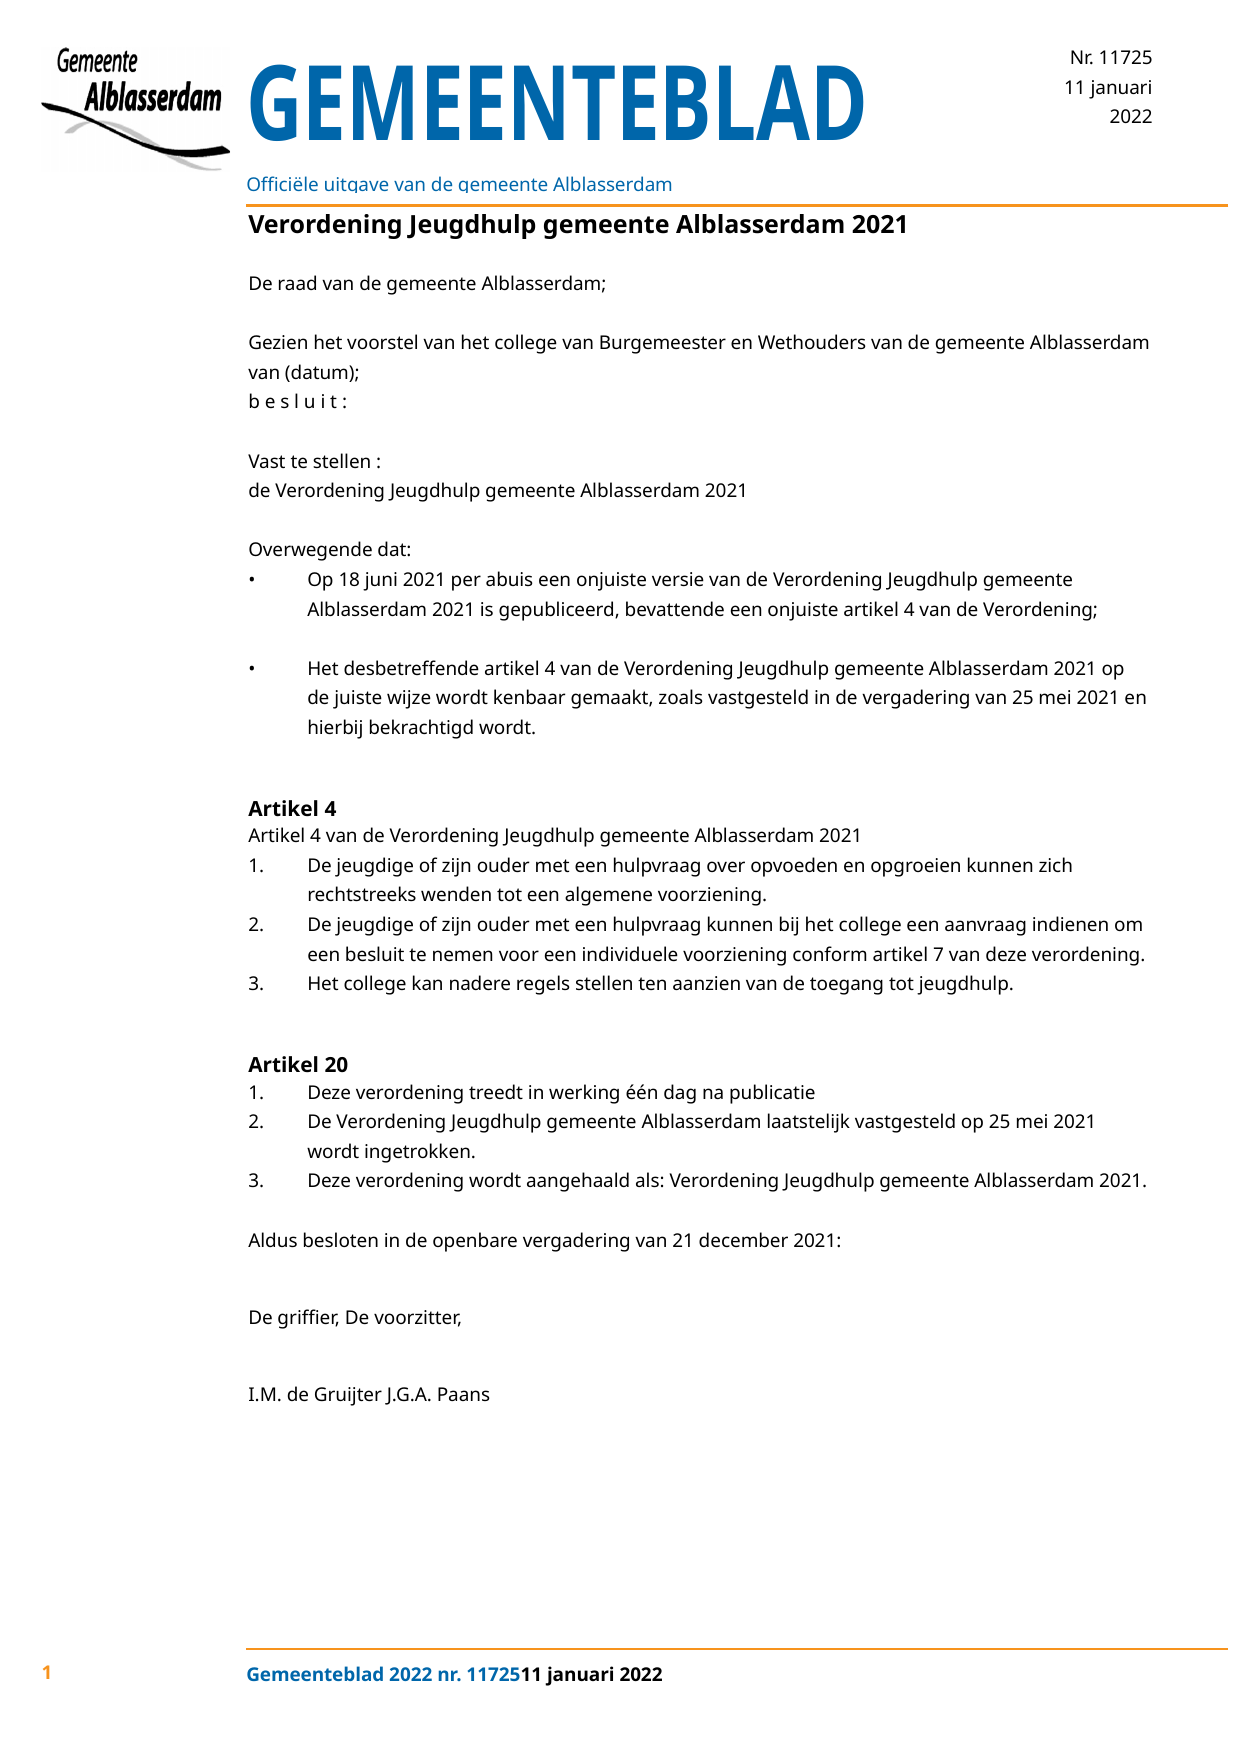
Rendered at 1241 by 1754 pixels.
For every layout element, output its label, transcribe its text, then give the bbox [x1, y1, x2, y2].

text I.M. de Gruijter J.G.A. Paans [248, 1381, 1152, 1407]
text Verordening Jeugdhulp gemeente Alblasserdam 2021 [248, 207, 1152, 241]
list Deze verordening treedt in werking één dag na publicatie [248, 1079, 1152, 1104]
text b e s l u i t : [248, 389, 1152, 414]
list De jeugdige of zijn ouder met een hulpvraag over opvoeden en opgroeien kunnen zich rechtstreeks wenden tot een algemene voorziening. [248, 852, 1152, 907]
list Op 18 juni 2021 per abuis een onjuiste versie van de Verordening Jeugdhulp gemeente Alblasserdam 2021 is gepubliceerd, bevattende een onjuiste artikel 4 van de Verordening; [248, 566, 1152, 621]
list Het desbetreffende artikel 4 van de Verordening Jeugdhulp gemeente Alblasserdam 2021 op de juiste wijze wordt kenbaar gemaakt, zoals vastgesteld in de vergadering van 25 mei 2021 en hierbij bekrachtigd wordt. [248, 655, 1152, 740]
text Gezien het voorstel van het college van Burgemeester en Wethouders van de gemeente Alblasserdam van (datum); [248, 329, 1152, 385]
text Overwegende dat: [248, 537, 1152, 562]
text Artikel 4 [248, 794, 1152, 822]
text De raad van de gemeente Alblasserdam; [248, 270, 1152, 296]
text Aldus besloten in de openbare vergadering van 21 december 2021: [248, 1227, 1152, 1252]
text Vast te stellen : [248, 448, 1152, 473]
list De Verordening Jeugdhulp gemeente Alblasserdam laatstelijk vastgesteld op 25 mei 2021 wordt ingetrokken. [248, 1108, 1152, 1164]
text Artikel 20 [248, 1050, 1152, 1079]
list De jeugdige of zijn ouder met een hulpvraag kunnen bij het college een aanvraag indienen om een besluit te nemen voor een individuele voorziening conform artikel 7 van deze verordening. [248, 911, 1152, 967]
picture [41, 47, 231, 172]
text de Verordening Jeugdhulp gemeente Alblasserdam 2021 [248, 477, 1152, 503]
list Het college kan nadere regels stellen ten aanzien van de toegang tot jeugdhulp. [248, 970, 1152, 996]
text Artikel 4 van de Verordening Jeugdhulp gemeente Alblasserdam 2021 [248, 822, 1152, 848]
list Deze verordening wordt aangehaald als: Verordening Jeugdhulp gemeente Alblasserdam 2021. [248, 1168, 1152, 1193]
text De griffier, De voorzitter, [248, 1304, 1152, 1330]
